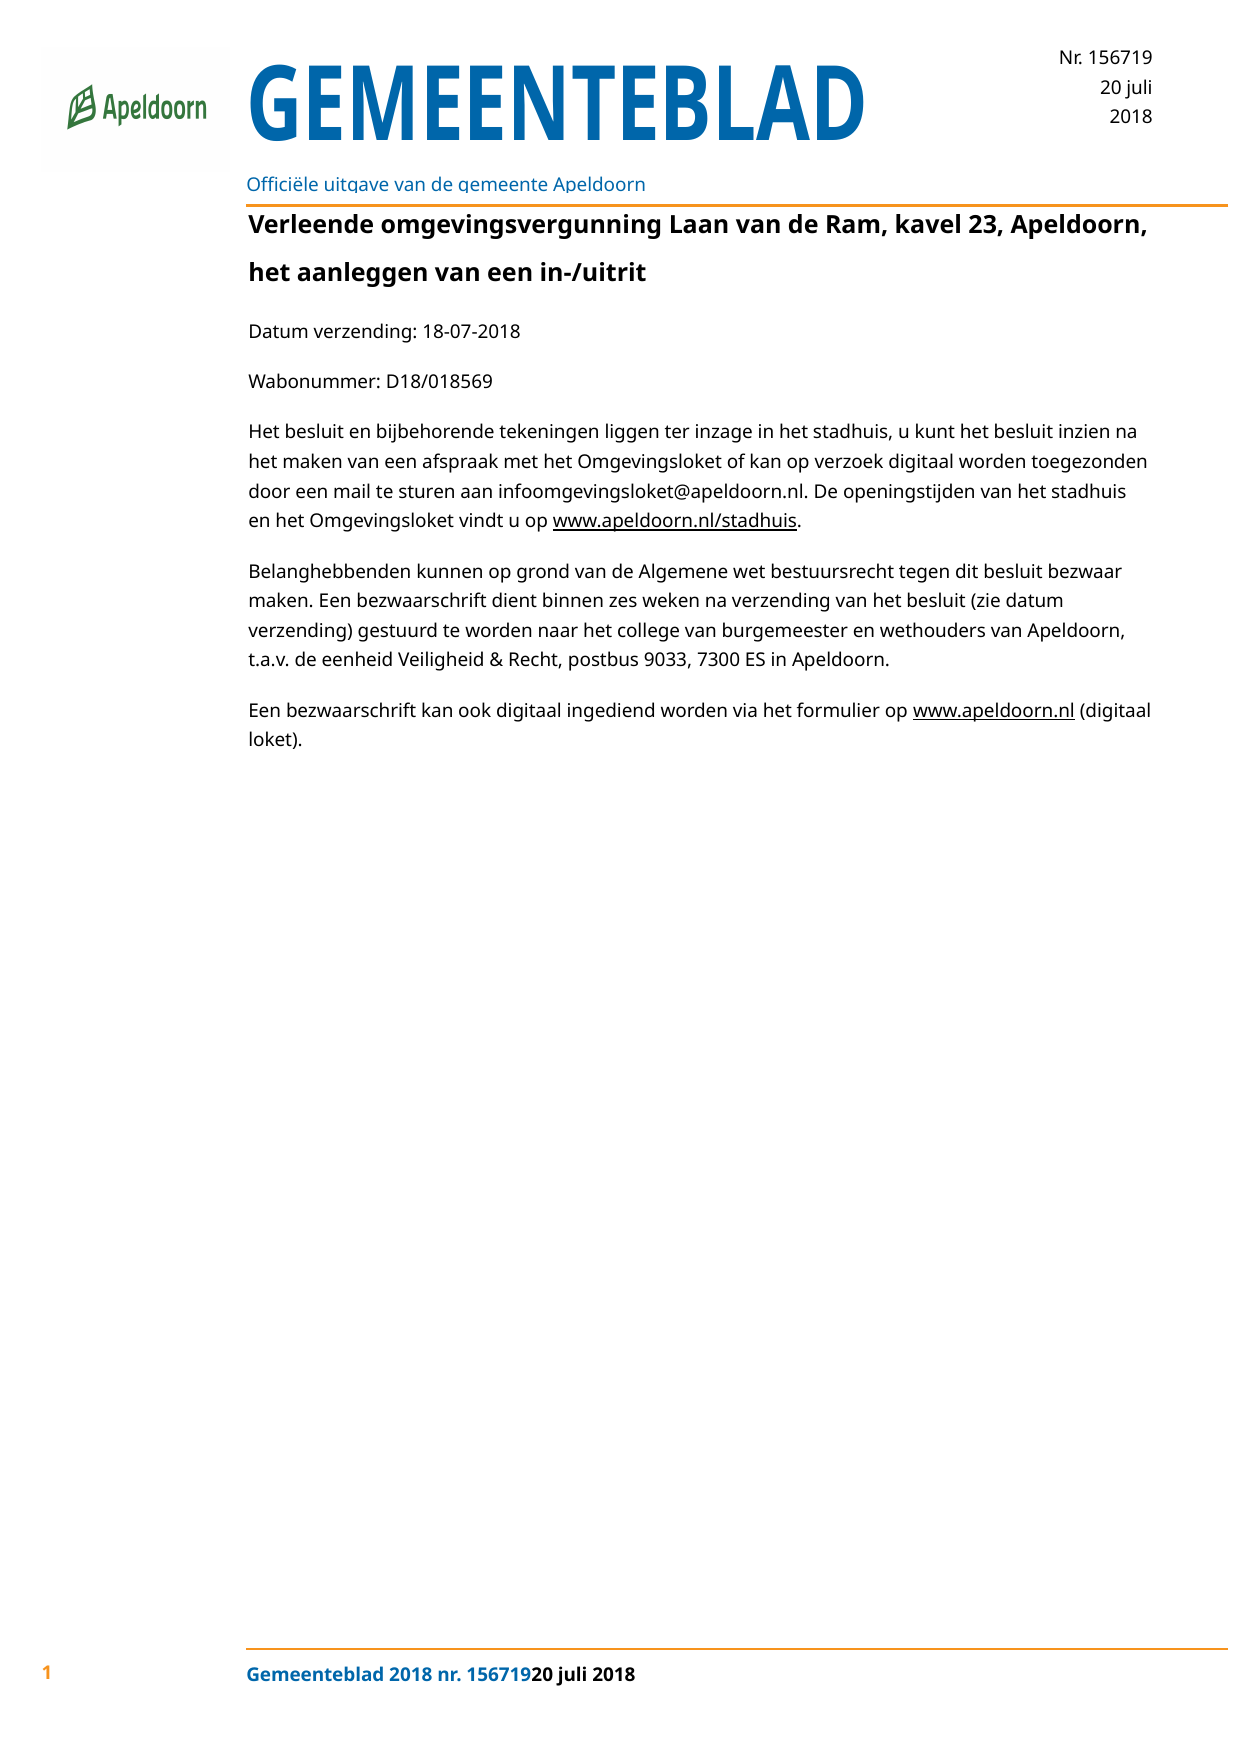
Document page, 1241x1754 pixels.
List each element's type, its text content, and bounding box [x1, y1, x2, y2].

text Wabonummer: D18/018569 [248, 368, 1152, 394]
text Het besluit en bijbehorende tekeningen liggen ter inzage in het stadhuis, u kunt het besluit inzien na het maken van een afspraak met het Omgevingsloket of kan op verzoek digitaal worden toegezonden door een mail te sturen aan infoomgevingsloket@apeldoorn.nl. De openingstijden van het stadhuis en het Omgevingsloket vindt u op www.apeldoorn.nl/stadhuis. [248, 419, 1152, 533]
picture [41, 47, 231, 172]
text Verleende omgevingsvergunning Laan van de Ram, kavel 23, Apeldoorn, het aanleggen van een in-/uitrit [248, 207, 1152, 288]
text Belanghebbenden kunnen op grond van de Algemene wet bestuursrecht tegen dit besluit bezwaar maken. Een bezwaarschrift dient binnen zes weken na verzending van het besluit (zie datum verzending) gestuurd te worden naar het college van burgemeester en wethouders van Apeldoorn, t.a.v. de eenheid Veiligheid & Recht, postbus 9033, 7300 ES in Apeldoorn. [248, 558, 1152, 672]
text Datum verzending: 18-07-2018 [248, 318, 1152, 344]
text Een bezwaarschrift kan ook digitaal ingediend worden via het formulier op www.apeldoorn.nl (digitaal loket). [248, 697, 1152, 752]
